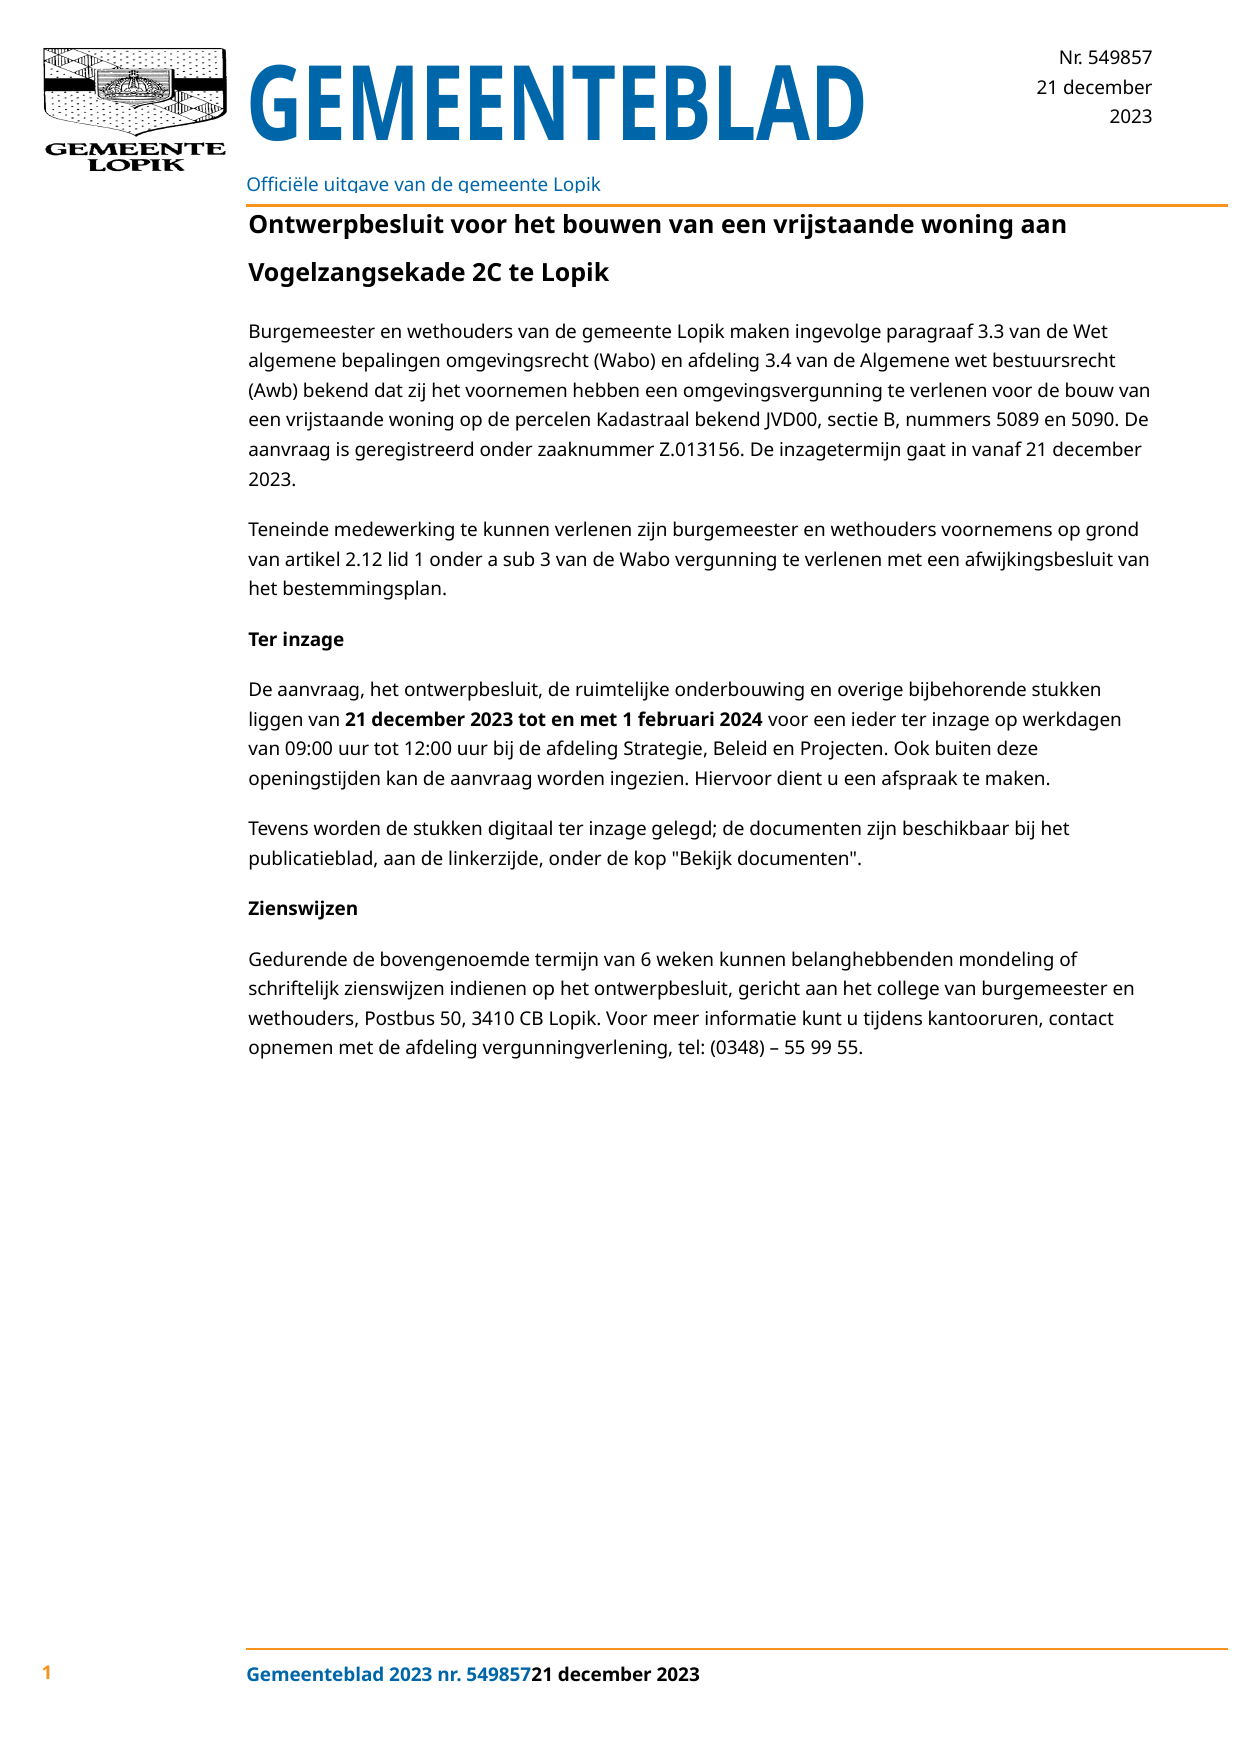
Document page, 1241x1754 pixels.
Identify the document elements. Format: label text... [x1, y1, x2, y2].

text Zienswijzen [248, 895, 1152, 921]
text Teneinde medewerking te kunnen verlenen zijn burgemeester en wethouders voornemens op grond van artikel 2.12 lid 1 onder a sub 3 van de Wabo vergunning te verlenen met een afwijkingsbesluit van het bestemmingsplan. [248, 516, 1152, 601]
picture [41, 47, 231, 172]
text Tevens worden de stukken digitaal ter inzage gelegd; de documenten zijn beschikbaar bij het publicatieblad, aan de linkerzijde, onder de kop "Bekijk documenten". [248, 815, 1152, 871]
text Ter inzage [248, 626, 1152, 652]
text Gedurende de bovengenoemde termijn van 6 weken kunnen belanghebbenden mondeling of schriftelijk zienswijzen indienen op het ontwerpbesluit, gericht aan het college van burgemeester en wethouders, Postbus 50, 3410 CB Lopik. Voor meer informatie kunt u tijdens kantooruren, contact opnemen met de afdeling vergunningverlening, tel: (0348) – 55 99 55. [248, 946, 1152, 1060]
text Ontwerpbesluit voor het bouwen van een vrijstaande woning aan Vogelzangsekade 2C te Lopik [248, 207, 1152, 288]
text Burgemeester en wethouders van de gemeente Lopik maken ingevolge paragraaf 3.3 van de Wet algemene bepalingen omgevingsrecht (Wabo) en afdeling 3.4 van de Algemene wet bestuursrecht (Awb) bekend dat zij het voornemen hebben een omgevingsvergunning te verlenen voor de bouw van een vrijstaande woning op de percelen Kadastraal bekend JVD00, sectie B, nummers 5089 en 5090. De aanvraag is geregistreerd onder zaaknummer Z.013156. De inzagetermijn gaat in vanaf 21 december 2023. [248, 318, 1152, 492]
text De aanvraag, het ontwerpbesluit, de ruimtelijke onderbouwing en overige bijbehorende stukken liggen van 21 december 2023 tot en met 1 februari 2024 voor een ieder ter inzage op werkdagen van 09:00 uur tot 12:00 uur bij de afdeling Strategie, Beleid en Projecten. Ook buiten deze openingstijden kan de aanvraag worden ingezien. Hiervoor dient u een afspraak te maken. [248, 676, 1152, 791]
